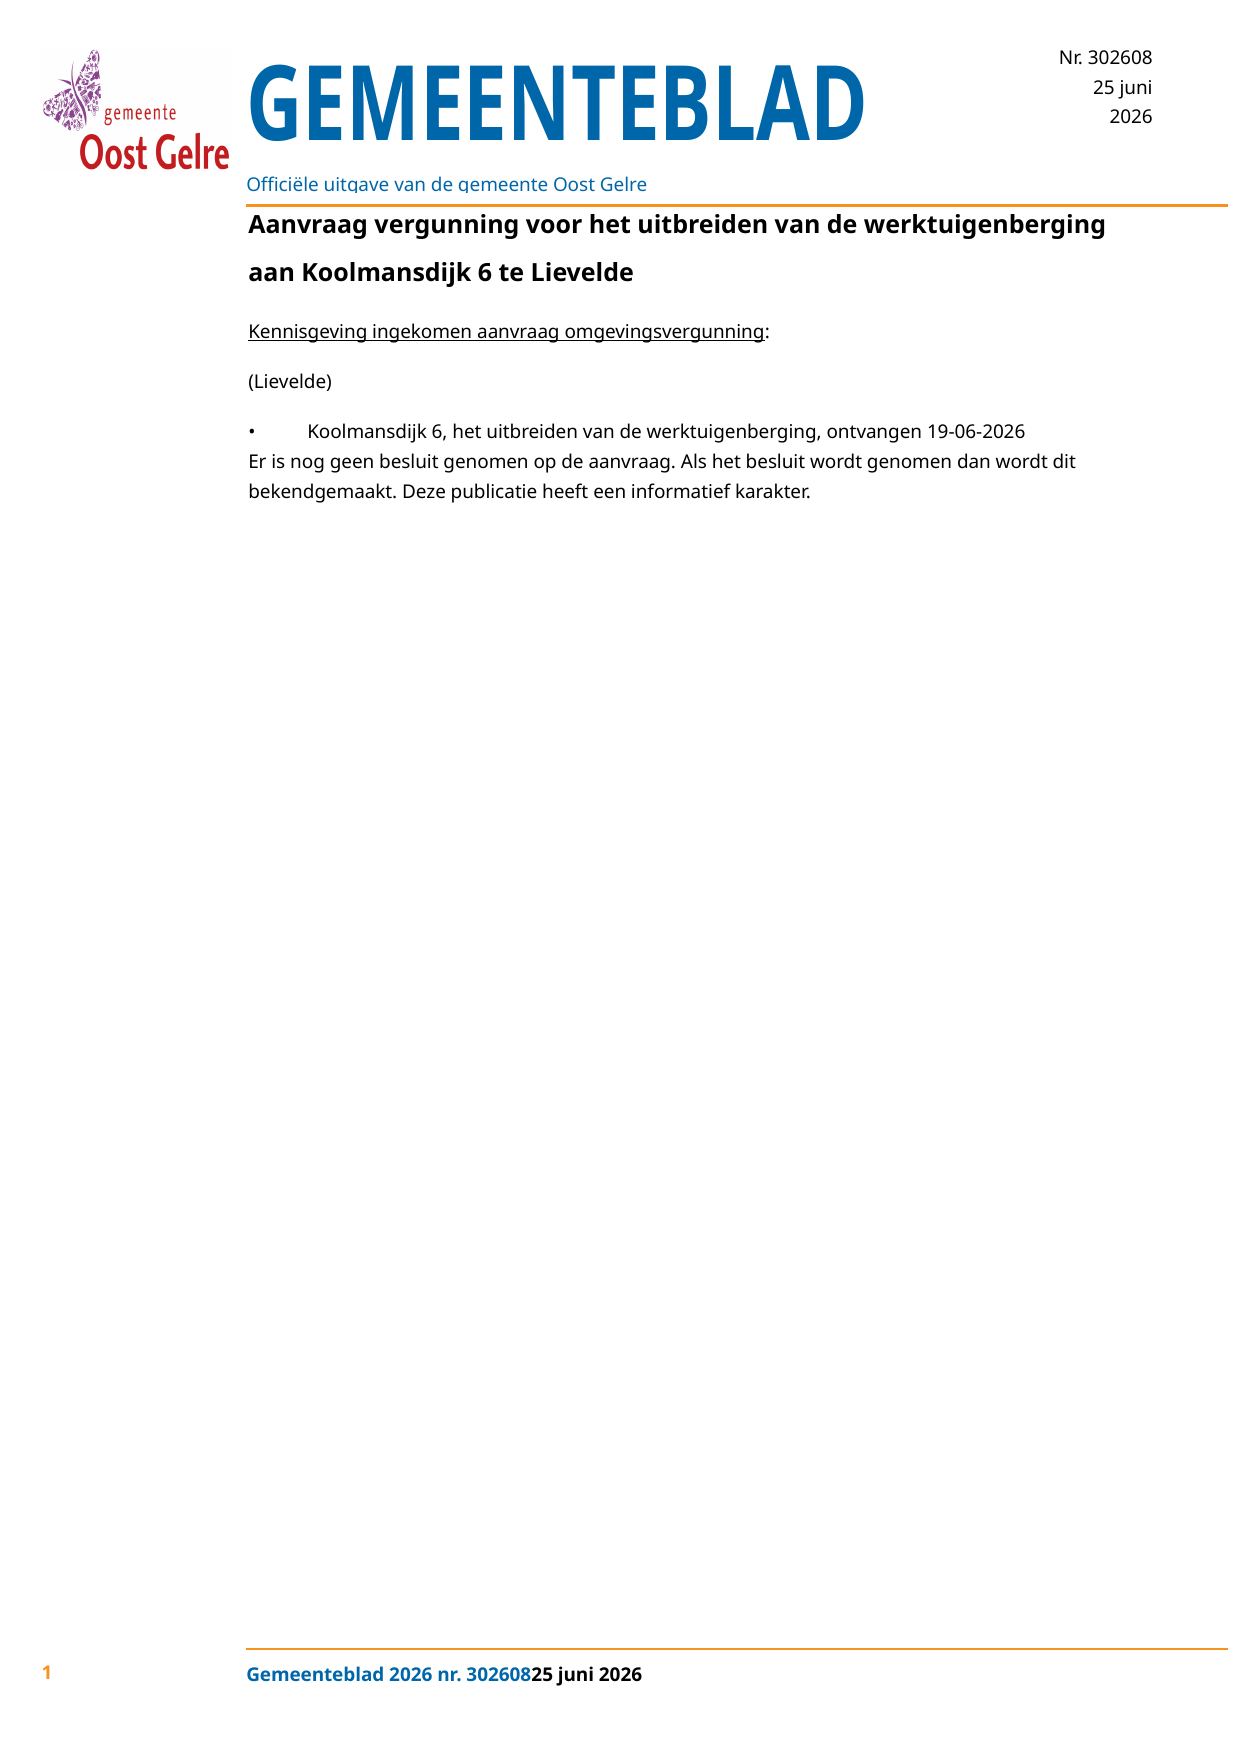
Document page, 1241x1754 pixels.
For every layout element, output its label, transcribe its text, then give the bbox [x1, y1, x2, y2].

text Er is nog geen besluit genomen op de aanvraag. Als het besluit wordt genomen dan wordt dit bekendgemaakt. Deze publicatie heeft een informatief karakter. [248, 448, 1152, 504]
list Koolmansdijk 6, het uitbreiden van de werktuigenberging, ontvangen 19-06-2026 [248, 419, 1152, 444]
text Kennisgeving ingekomen aanvraag omgevingsvergunning: [248, 318, 1152, 344]
text (Lievelde) [248, 368, 1152, 394]
picture [41, 47, 231, 172]
text Aanvraag vergunning voor het uitbreiden van de werktuigenberging aan Koolmansdijk 6 te Lievelde [248, 207, 1152, 288]
